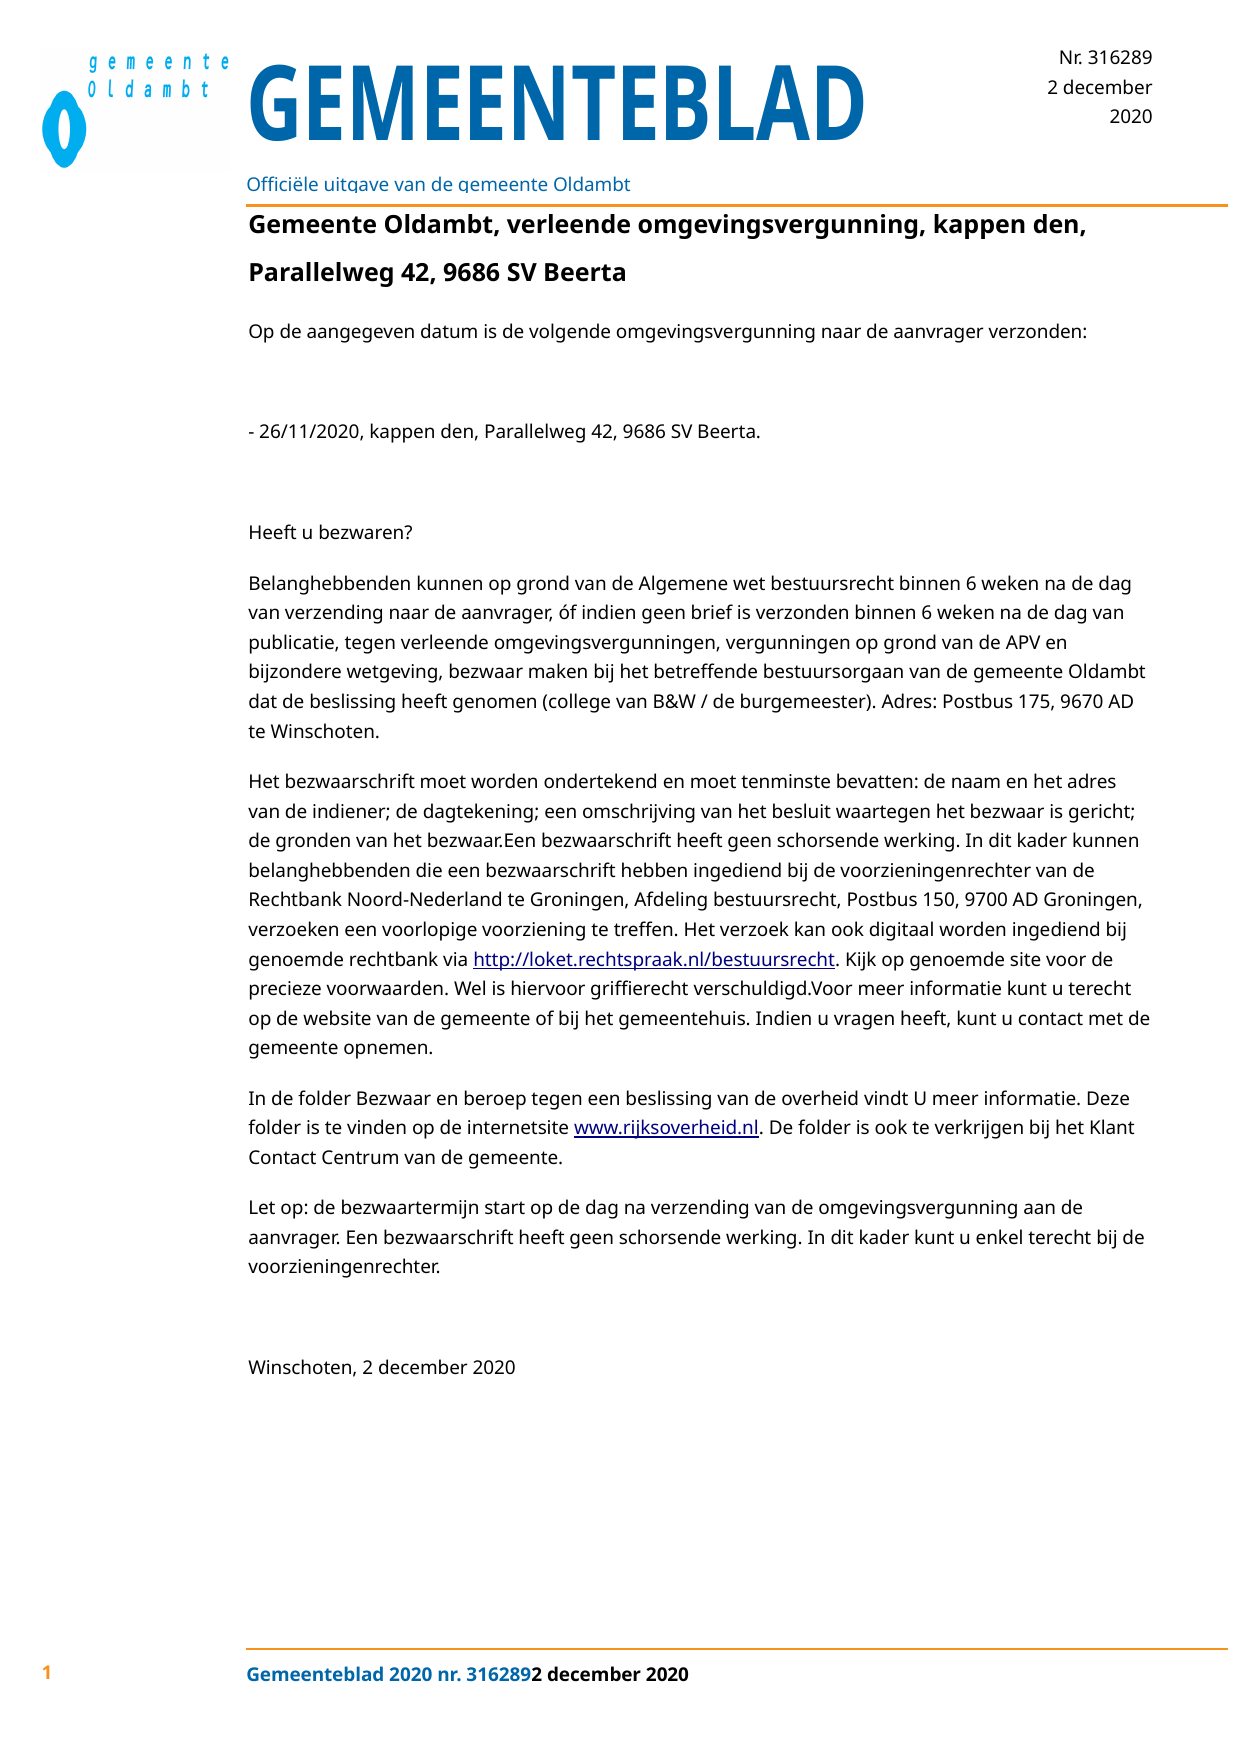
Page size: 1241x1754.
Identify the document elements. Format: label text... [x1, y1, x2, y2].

text Heeft u bezwaren? [248, 519, 1152, 545]
text In de folder Bezwaar en beroep tegen een beslissing van de overheid vindt U meer informatie. Deze folder is te vinden op de internetsite www.rijksoverheid.nl. De folder is ook te verkrijgen bij het Klant Contact Centrum van de gemeente. [248, 1085, 1152, 1170]
picture [41, 47, 231, 172]
text Gemeente Oldambt, verleende omgevingsvergunning, kappen den, Parallelweg 42, 9686 SV Beerta [248, 207, 1152, 288]
text Belanghebbenden kunnen op grond van de Algemene wet bestuursrecht binnen 6 weken na de dag van verzending naar de aanvrager, óf indien geen brief is verzonden binnen 6 weken na de dag van publicatie, tegen verleende omgevingsvergunningen, vergunningen op grond van de APV en bijzondere wetgeving, bezwaar maken bij het betreffende bestuursorgaan van de gemeente Oldambt dat de beslissing heeft genomen (college van B&W / de burgemeester). Adres: Postbus 175, 9670 AD te Winschoten. [248, 570, 1152, 744]
text - 26/11/2020, kappen den, Parallelweg 42, 9686 SV Beerta. [248, 419, 1152, 444]
text Let op: de bezwaartermijn start op de dag na verzending van de omgevingsvergunning aan de aanvrager. Een bezwaarschrift heeft geen schorsende werking. In dit kader kunt u enkel terecht bij de voorzieningenrechter. [248, 1194, 1152, 1279]
text Winschoten, 2 december 2020 [248, 1354, 1152, 1380]
text Het bezwaarschrift moet worden ondertekend en moet tenminste bevatten: de naam en het adres van de indiener; de dagtekening; een omschrijving van het besluit waartegen het bezwaar is gericht; de gronden van het bezwaar.Een bezwaarschrift heeft geen schorsende werking. In dit kader kunnen belanghebbenden die een bezwaarschrift hebben ingediend bij de voorzieningenrechter van de Rechtbank Noord-Nederland te Groningen, Afdeling bestuursrecht, Postbus 150, 9700 AD Groningen, verzoeken een voorlopige voorziening te treffen. Het verzoek kan ook digitaal worden ingediend bij genoemde rechtbank via http://loket.rechtspraak.nl/bestuursrecht. Kijk op genoemde site voor de precieze voorwaarden. Wel is hiervoor griffierecht verschuldigd.Voor meer informatie kunt u terecht op de website van de gemeente of bij het gemeentehuis. Indien u vragen heeft, kunt u contact met de gemeente opnemen. [248, 768, 1152, 1060]
text Op de aangegeven datum is de volgende omgevingsvergunning naar de aanvrager verzonden: [248, 318, 1152, 344]
